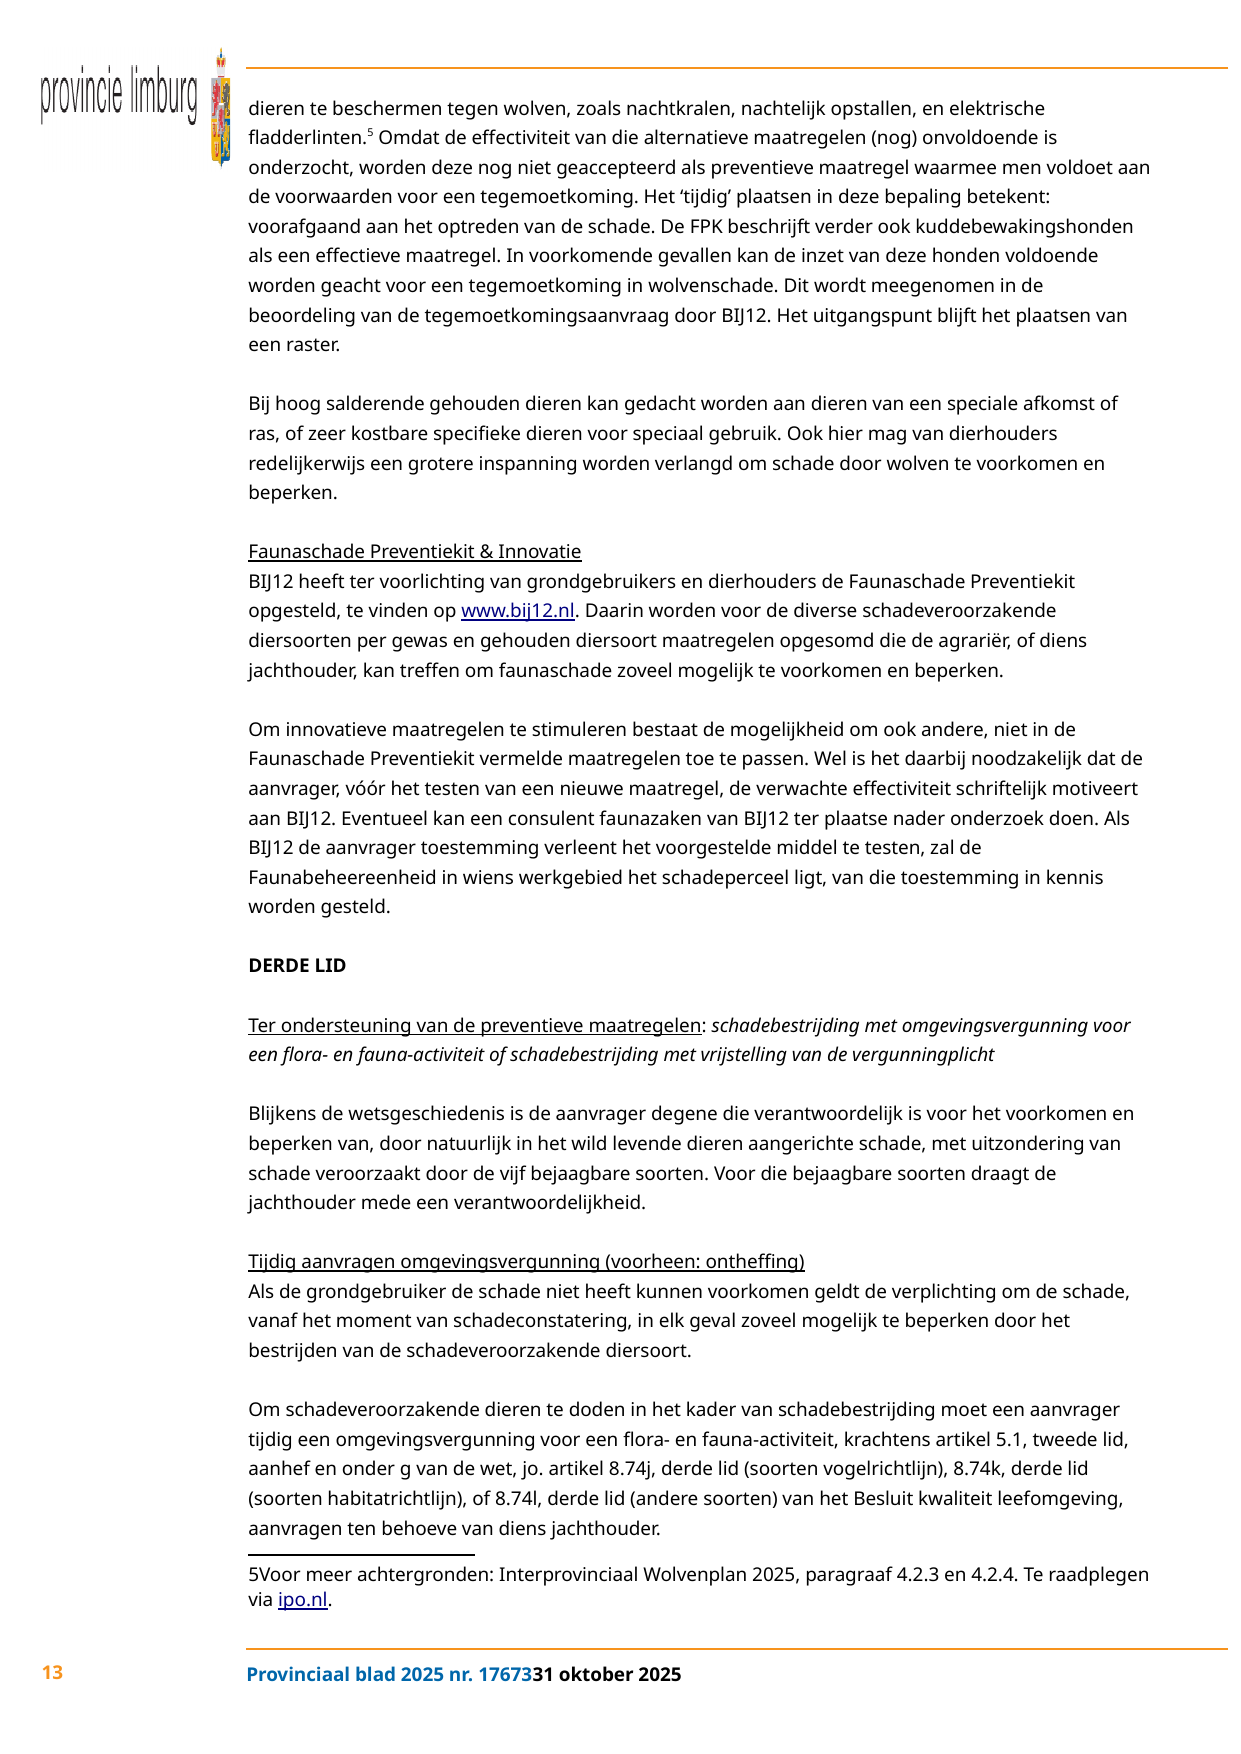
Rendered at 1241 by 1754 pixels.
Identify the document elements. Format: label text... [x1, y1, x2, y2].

text dieren te beschermen tegen wolven, zoals nachtkralen, nachtelijk opstallen, en elektrische fladderlinten. Omdat de effectiviteit van die alternatieve maatregelen (nog) onvoldoende is onderzocht, worden deze nog niet geaccepteerd als preventieve maatregel waarmee men voldoet aan de voorwaarden voor een tegemoetkoming. Het ‘tijdig’ plaatsen in deze bepaling betekent: voorafgaand aan het optreden van de schade. De FPK beschrijft verder ook kuddebewakingshonden als een effectieve maatregel. In voorkomende gevallen kan de inzet van deze honden voldoende worden geacht voor een tegemoetkoming in wolvenschade. Dit wordt meegenomen in de beoordeling van de tegemoetkomingsaanvraag door BIJ12. Het uitgangspunt blijft het plaatsen van een raster. [248, 95, 1152, 357]
picture [41, 47, 231, 172]
text Om schadeveroorzakende dieren te doden in het kader van schadebestrijding moet een aanvrager tijdig een omgevingsvergunning voor een flora- en fauna-activiteit, krachtens artikel 5.1, tweede lid, aanhef en onder g van de wet, jo. artikel 8.74j, derde lid (soorten vogelrichtlijn), 8.74k, derde lid (soorten habitatrichtlijn), of 8.74l, derde lid (andere soorten) van het Besluit kwaliteit leefomgeving, aanvragen ten behoeve van diens jachthouder. [248, 1396, 1152, 1541]
text Voor meer achtergronden: Interprovinciaal Wolvenplan 2025, paragraaf 4.2.3 en 4.2.4. Te raadplegen via ipo.nl. [248, 1561, 1152, 1612]
text Als de grondgebruiker de schade niet heeft kunnen voorkomen geldt de verplichting om de schade, vanaf het moment van schadeconstatering, in elk geval zoveel mogelijk te beperken door het bestrijden van de schadeveroorzakende diersoort. [248, 1278, 1152, 1363]
text Bij hoog salderende gehouden dieren kan gedacht worden aan dieren van een speciale afkomst of ras, of zeer kostbare specifieke dieren voor speciaal gebruik. Ook hier mag van dierhouders redelijkerwijs een grotere inspanning worden verlangd om schade door wolven te voorkomen en beperken. [248, 391, 1152, 505]
text BIJ12 heeft ter voorlichting van grondgebruikers en dierhouders de Faunaschade Preventiekit opgesteld, te vinden op www.bij12.nl. Daarin worden voor de diverse schadeveroorzakende diersoorten per gewas en gehouden diersoort maatregelen opgesomd die de agrariër, of diens jachthouder, kan treffen om faunaschade zoveel mogelijk te voorkomen en beperken. [248, 568, 1152, 683]
text Blijkens de wetsgeschiedenis is de aanvrager degene die verantwoordelijk is voor het voorkomen en beperken van, door natuurlijk in het wild levende dieren aangerichte schade, met uitzondering van schade veroorzaakt door de vijf bejaagbare soorten. Voor die bejaagbare soorten draagt de jachthouder mede een verantwoordelijkheid. [248, 1101, 1152, 1215]
text Om innovatieve maatregelen te stimuleren bestaat de mogelijkheid om ook andere, niet in de Faunaschade Preventiekit vermelde maatregelen toe te passen. Wel is het daarbij noodzakelijk dat de aanvrager, vóór het testen van een nieuwe maatregel, de verwachte effectiviteit schriftelijk motiveert aan BIJ12. Eventueel kan een consulent faunazaken van BIJ12 ter plaatse nader onderzoek doen. Als BIJ12 de aanvrager toestemming verleent het voorgestelde middel te testen, zal de Faunabeheereenheid in wiens werkgebied het schadeperceel ligt, van die toestemming in kennis worden gesteld. [248, 716, 1152, 919]
text Tijdig aanvragen omgevingsvergunning (voorheen: ontheffing) [248, 1248, 1152, 1274]
text Faunaschade Preventiekit & Innovatie [248, 538, 1152, 564]
text DERDE LID [248, 953, 1152, 978]
text Ter ondersteuning van de preventieve maatregelen: schadebestrijding met omgevingsvergunning voor een flora- en fauna-activiteit of schadebestrijding met vrijstelling van de vergunningplicht [248, 1012, 1152, 1067]
